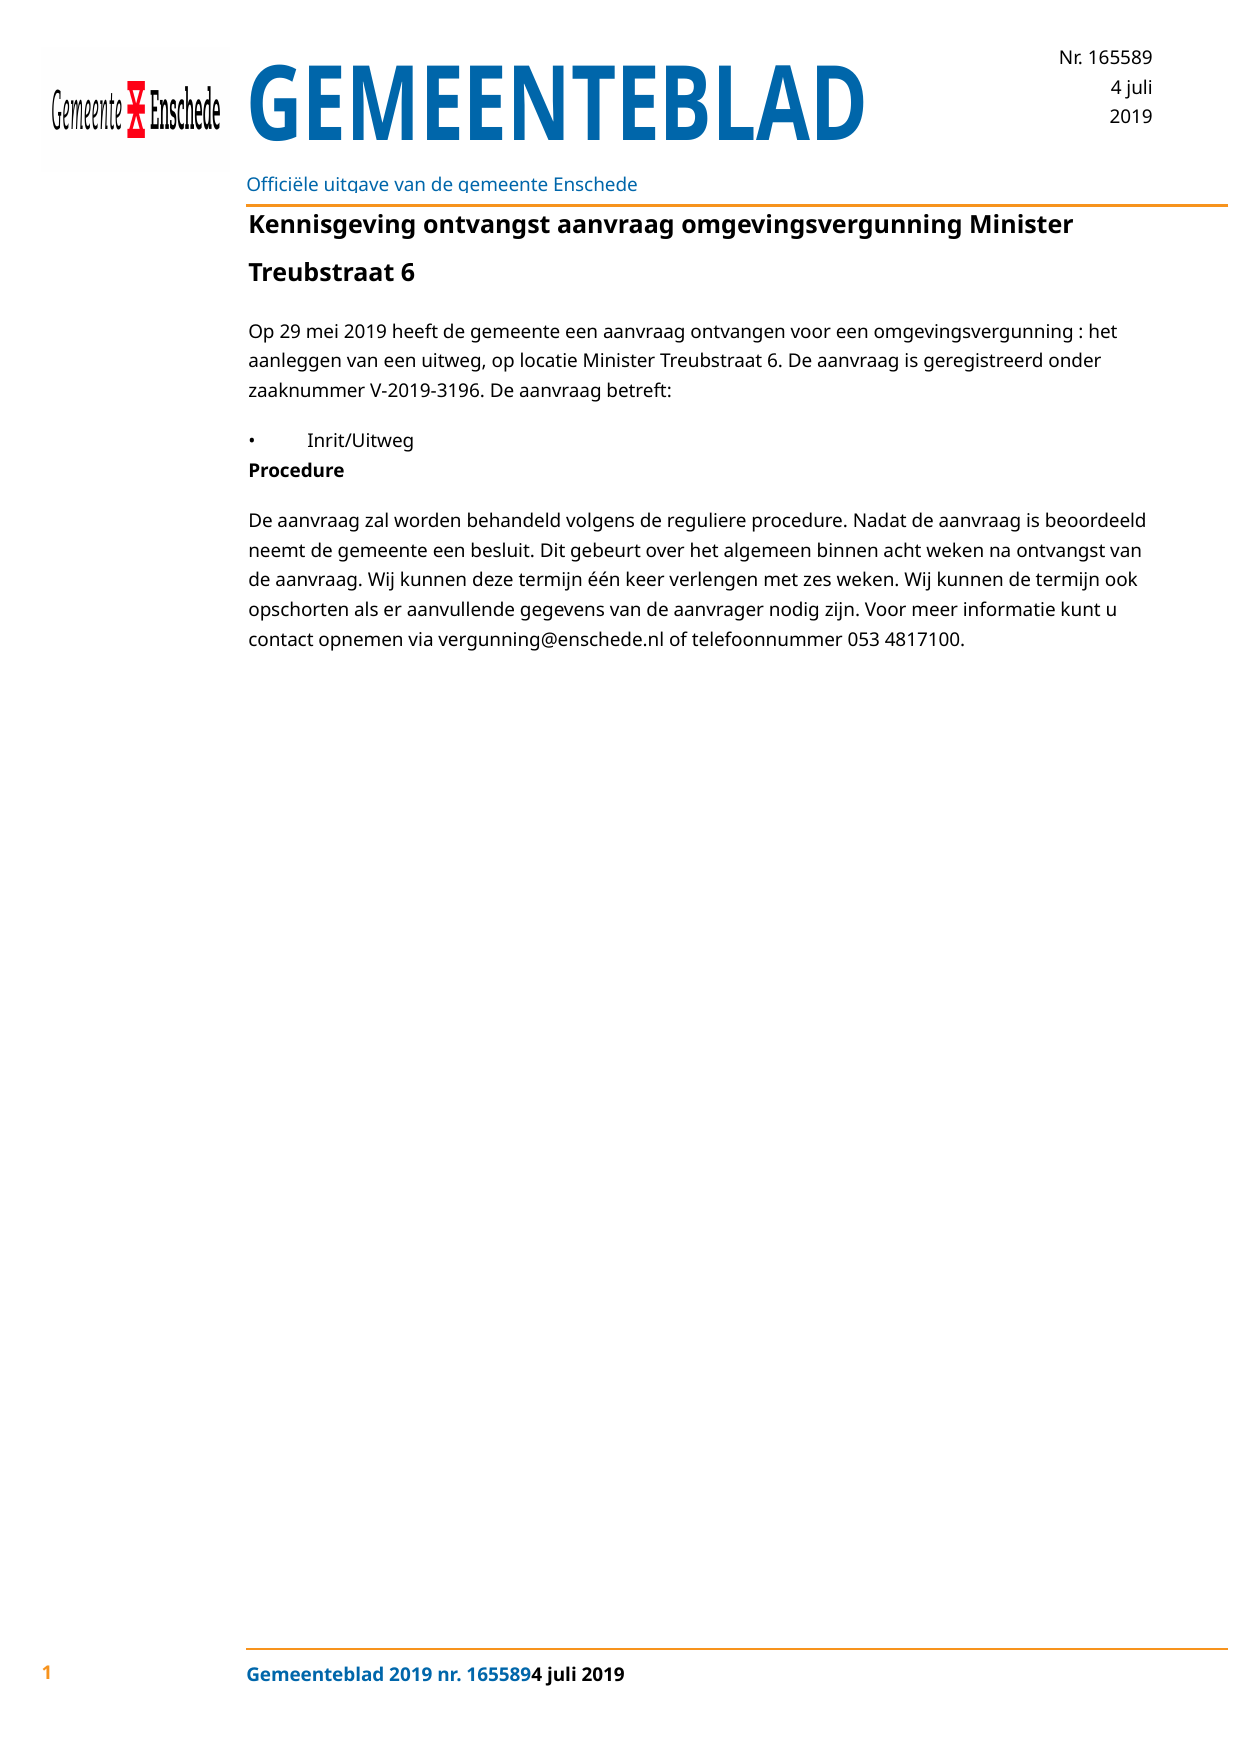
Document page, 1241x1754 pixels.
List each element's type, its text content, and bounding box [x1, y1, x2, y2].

text Kennisgeving ontvangst aanvraag omgevingsvergunning Minister Treubstraat 6 [248, 207, 1152, 288]
text Op 29 mei 2019 heeft de gemeente een aanvraag ontvangen voor een omgevingsvergunning : het aanleggen van een uitweg, op locatie Minister Treubstraat 6. De aanvraag is geregistreerd onder zaaknummer V-2019-3196. De aanvraag betreft: [248, 318, 1152, 403]
list Inrit/Uitweg [248, 427, 1152, 453]
text Procedure [248, 457, 1152, 483]
picture [41, 47, 231, 172]
text De aanvraag zal worden behandeld volgens de reguliere procedure. Nadat de aanvraag is beoordeeld neemt de gemeente een besluit. Dit gebeurt over het algemeen binnen acht weken na ontvangst van de aanvraag. Wij kunnen deze termijn één keer verlengen met zes weken. Wij kunnen de termijn ook opschorten als er aanvullende gegevens van de aanvrager nodig zijn. Voor meer informatie kunt u contact opnemen via vergunning@enschede.nl of telefoonnummer 053 4817100. [248, 507, 1152, 652]
